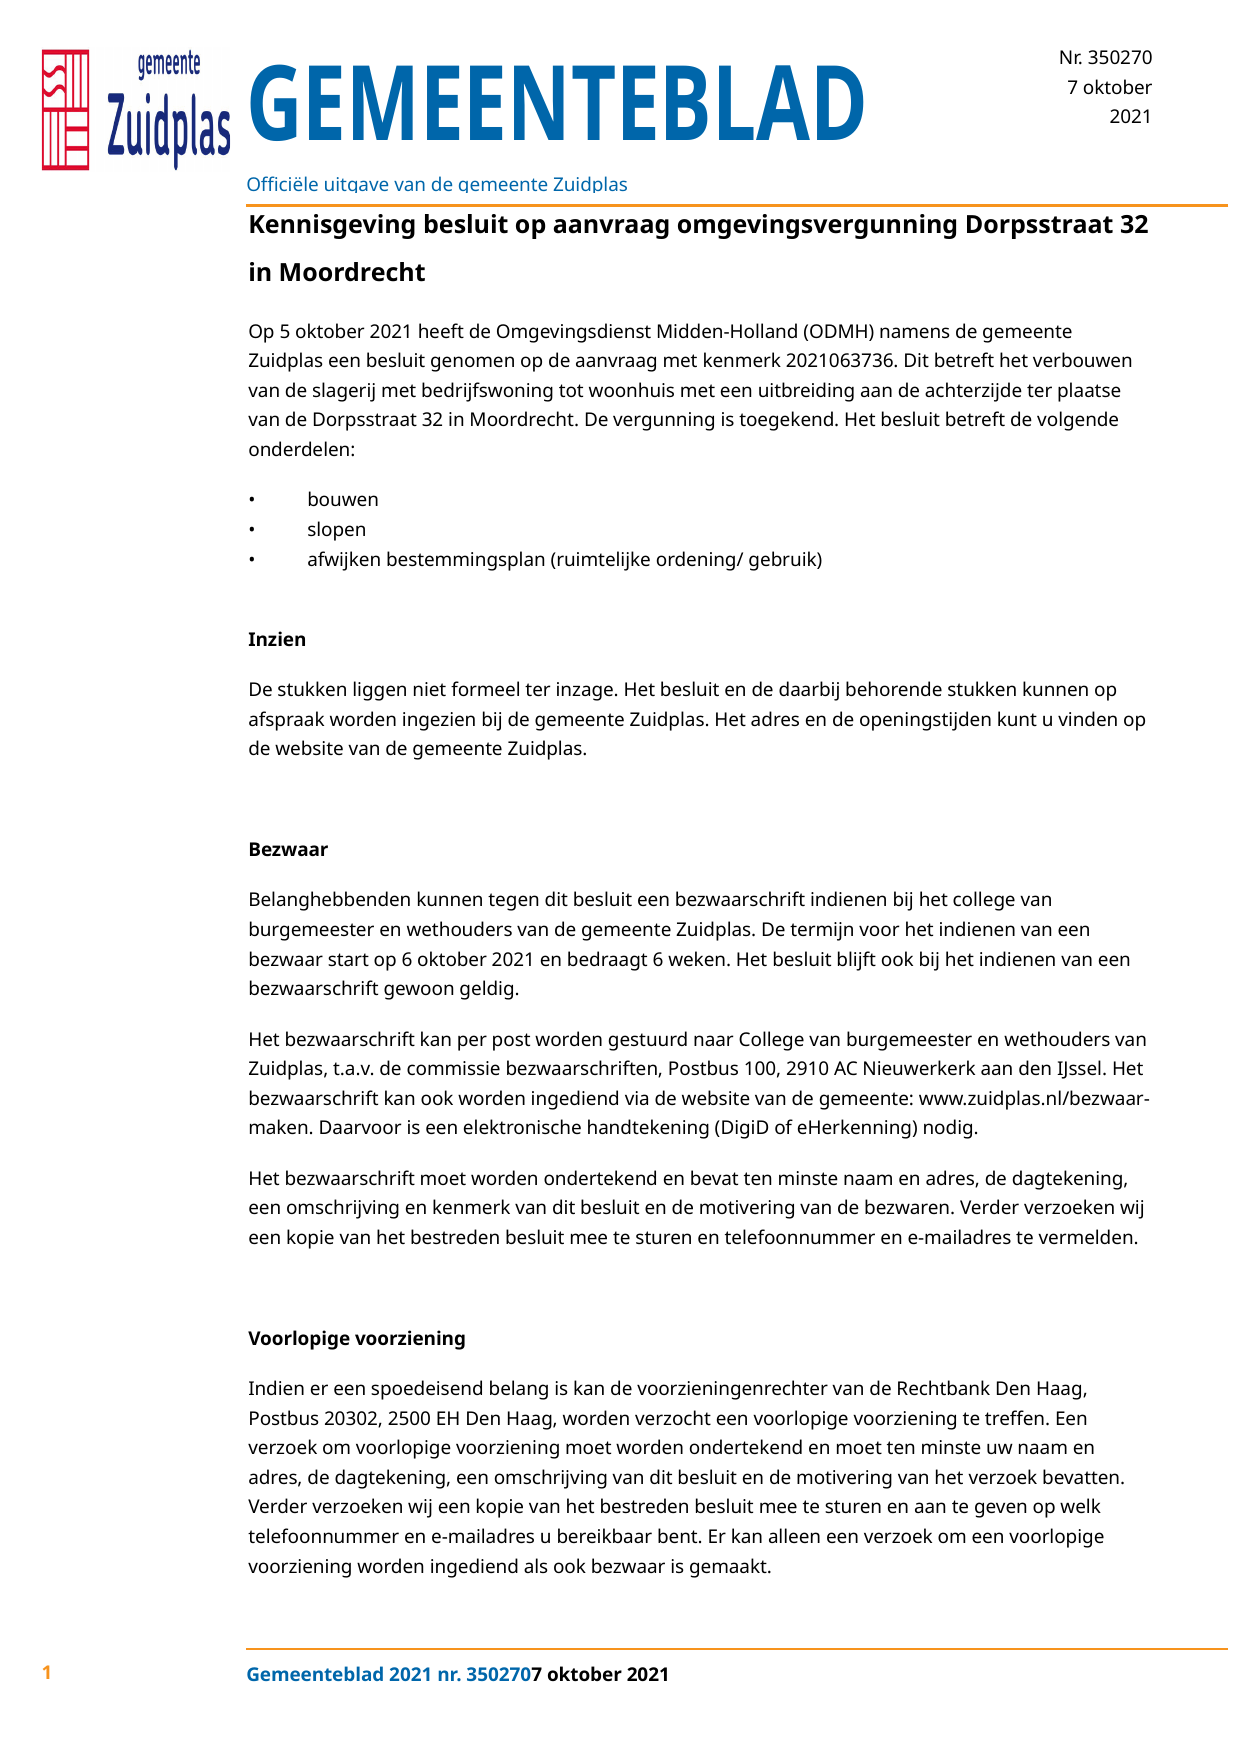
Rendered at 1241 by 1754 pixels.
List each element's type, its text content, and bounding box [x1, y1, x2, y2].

text Bezwaar [248, 836, 1152, 862]
list afwijken bestemmingsplan (ruimtelijke ordening/ gebruik) [248, 546, 1152, 572]
text Het bezwaarschrift kan per post worden gestuurd naar College van burgemeester en wethouders van Zuidplas, t.a.v. de commissie bezwaarschriften, Postbus 100, 2910 AC Nieuwerkerk aan den IJssel. Het bezwaarschrift kan ook worden ingediend via de website van de gemeente: www.zuidplas.nl/bezwaar-maken. Daarvoor is een elektronische handtekening (DigiD of eHerkenning) nodig. [248, 1026, 1152, 1140]
text Op 5 oktober 2021 heeft de Omgevingsdienst Midden-Holland (ODMH) namens de gemeente Zuidplas een besluit genomen op de aanvraag met kenmerk 2021063736. Dit betreft het verbouwen van de slagerij met bedrijfswoning tot woonhuis met een uitbreiding aan de achterzijde ter plaatse van de Dorpsstraat 32 in Moordrecht. De vergunning is toegekend. Het besluit betreft de volgende onderdelen: [248, 318, 1152, 462]
text Belanghebbenden kunnen tegen dit besluit een bezwaarschrift indienen bij het college van burgemeester en wethouders van de gemeente Zuidplas. De termijn voor het indienen van een bezwaar start op 6 oktober 2021 en bedraagt 6 weken. Het besluit blijft ook bij het indienen van een bezwaarschrift gewoon geldig. [248, 887, 1152, 1001]
list bouwen [248, 487, 1152, 512]
list slopen [248, 516, 1152, 542]
text Indien er een spoedeisend belang is kan de voorzieningenrechter van de Rechtbank Den Haag, Postbus 20302, 2500 EH Den Haag, worden verzocht een voorlopige voorziening te treffen. Een verzoek om voorlopige voorziening moet worden ondertekend en moet ten minste uw naam en adres, de dagtekening, een omschrijving van dit besluit en de motivering van het verzoek bevatten. Verder verzoeken wij een kopie van het bestreden besluit mee te sturen en aan te geven op welk telefoonnummer en e-mailadres u bereikbaar bent. Er kan alleen een verzoek om een voorlopige voorziening worden ingediend als ook bezwaar is gemaakt. [248, 1375, 1152, 1579]
picture [41, 47, 231, 172]
text Het bezwaarschrift moet worden ondertekend en bevat ten minste naam en adres, de dagtekening, een omschrijving en kenmerk van dit besluit en de motivering van de bezwaren. Verder verzoeken wij een kopie van het bestreden besluit mee te sturen en telefoonnummer en e-mailadres te vermelden. [248, 1165, 1152, 1250]
text Inzien [248, 626, 1152, 652]
text Kennisgeving besluit op aanvraag omgevingsvergunning Dorpsstraat 32 in Moordrecht [248, 207, 1152, 288]
text Voorlopige voorziening [248, 1325, 1152, 1351]
text De stukken liggen niet formeel ter inzage. Het besluit en de daarbij behorende stukken kunnen op afspraak worden ingezien bij de gemeente Zuidplas. Het adres en de openingstijden kunt u vinden op de website van de gemeente Zuidplas. [248, 676, 1152, 761]
